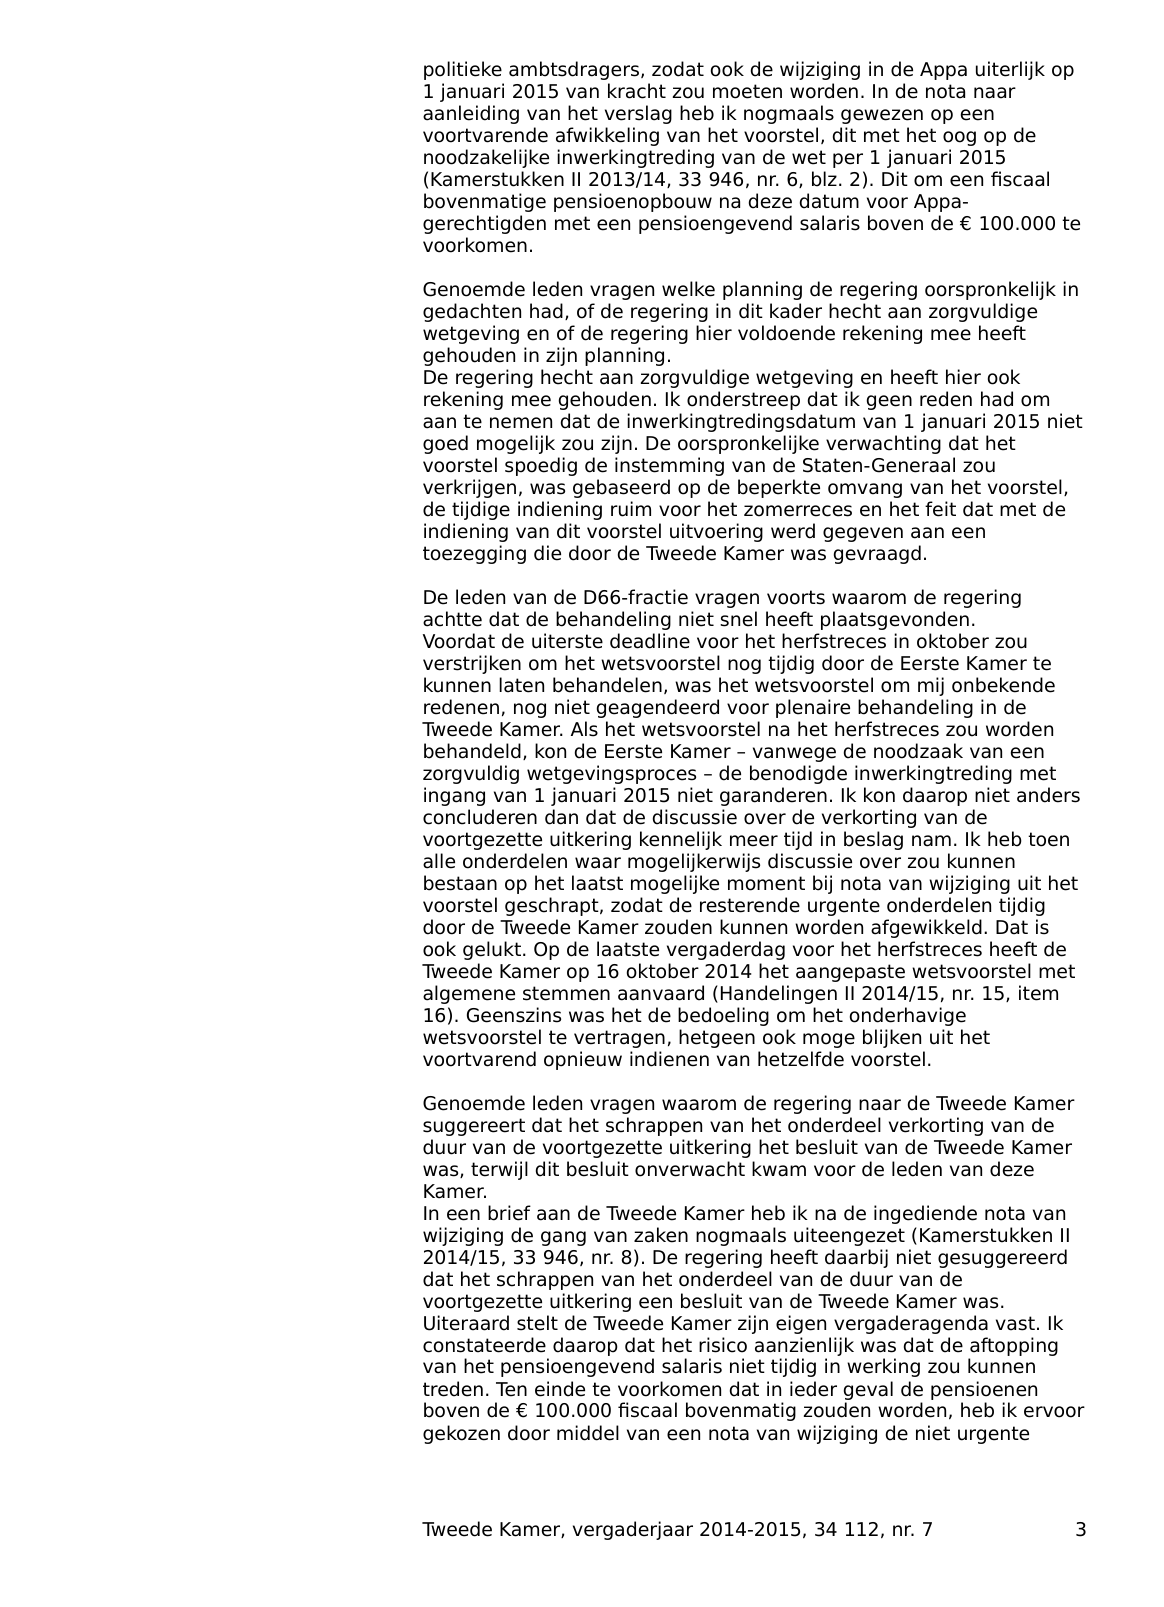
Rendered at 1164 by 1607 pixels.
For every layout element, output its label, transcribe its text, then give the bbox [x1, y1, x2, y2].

text De regering hecht aan zorgvuldige wetgeving en heeft hier ook rekening mee gehouden. Ik onderstreep dat ik geen reden had om aan te nemen dat de inwerkingtredingsdatum van 1 januari 2015 niet goed mogelijk zou zijn. De oorspronkelijke verwachting dat het voorstel spoedig de instemming van de Staten-Generaal zou verkrijgen, was gebaseerd op de beperkte omvang van het voorstel, de tijdige indiening ruim voor het zomerreces en het feit dat met de indiening van dit voorstel uitvoering werd gegeven aan een toezegging die door de Tweede Kamer was gevraagd. [422, 367, 1087, 565]
text Genoemde leden vragen waarom de regering naar de Tweede Kamer suggereert dat het schrappen van het onderdeel verkorting van de duur van de voortgezette uitkering het besluit van de Tweede Kamer was, terwijl dit besluit onverwacht kwam voor de leden van deze Kamer. [422, 1093, 1087, 1203]
text De leden van de D66-fractie vragen voorts waarom de regering achtte dat de behandeling niet snel heeft plaatsgevonden. [422, 587, 1087, 631]
text Voordat de uiterste deadline voor het herfstreces in oktober zou verstrijken om het wetsvoorstel nog tijdig door de Eerste Kamer te kunnen laten behandelen, was het wetsvoorstel om mij onbekende redenen, nog niet geagendeerd voor plenaire behandeling in de Tweede Kamer. Als het wetsvoorstel na het herfstreces zou worden behandeld, kon de Eerste Kamer – vanwege de noodzaak van een zorgvuldig wetgevingsproces – de benodigde inwerkingtreding met ingang van 1 januari 2015 niet garanderen. Ik kon daarop niet anders concluderen dan dat de discussie over de verkorting van de voortgezette uitkering kennelijk meer tijd in beslag nam. Ik heb toen alle onderdelen waar mogelijkerwijs discussie over zou kunnen bestaan op het laatst mogelijke moment bij nota van wijziging uit het voorstel geschrapt, zodat de resterende urgente onderdelen tijdig door de Tweede Kamer zouden kunnen worden afgewikkeld. Dat is ook gelukt. Op de laatste vergaderdag voor het herfstreces heeft de Tweede Kamer op 16 oktober 2014 het aangepaste wetsvoorstel met algemene stemmen aanvaard (Handelingen II 2014/15, nr. 15, item 16). Geenszins was het de bedoeling om het onderhavige wetsvoorstel te vertragen, hetgeen ook moge blijken uit het voortvarend opnieuw indienen van hetzelfde voorstel. [422, 631, 1087, 1071]
text Genoemde leden vragen welke planning de regering oorspronkelijk in gedachten had, of de regering in dit kader hecht aan zorgvuldige wetgeving en of de regering hier voldoende rekening mee heeft gehouden in zijn planning. [422, 279, 1087, 367]
text politieke ambtsdragers, zodat ook de wijziging in de Appa uiterlijk op 1 januari 2015 van kracht zou moeten worden. In de nota naar aanleiding van het verslag heb ik nogmaals gewezen op een voortvarende afwikkeling van het voorstel, dit met het oog op de noodzakelijke inwerkingtreding van de wet per 1 januari 2015 (Kamerstukken II 2013/14, 33 946, nr. 6, blz. 2). Dit om een fiscaal bovenmatige pensioenopbouw na deze datum voor Appa-gerechtigden met een pensioengevend salaris boven de € 100.000 te voorkomen. [422, 59, 1087, 257]
text In een brief aan de Tweede Kamer heb ik na de ingediende nota van wijziging de gang van zaken nogmaals uiteengezet (Kamerstukken II 2014/15, 33 946, nr. 8). De regering heeft daarbij niet gesuggereerd dat het schrappen van het onderdeel van de duur van de voortgezette uitkering een besluit van de Tweede Kamer was. Uiteraard stelt de Tweede Kamer zijn eigen vergaderagenda vast. Ik constateerde daarop dat het risico aanzienlijk was dat de aftopping van het pensioengevend salaris niet tijdig in werking zou kunnen treden. Ten einde te voorkomen dat in ieder geval de pensioenen boven de € 100.000 fiscaal bovenmatig zouden worden, heb ik ervoor gekozen door middel van een nota van wijziging de niet urgente [422, 1203, 1087, 1444]
